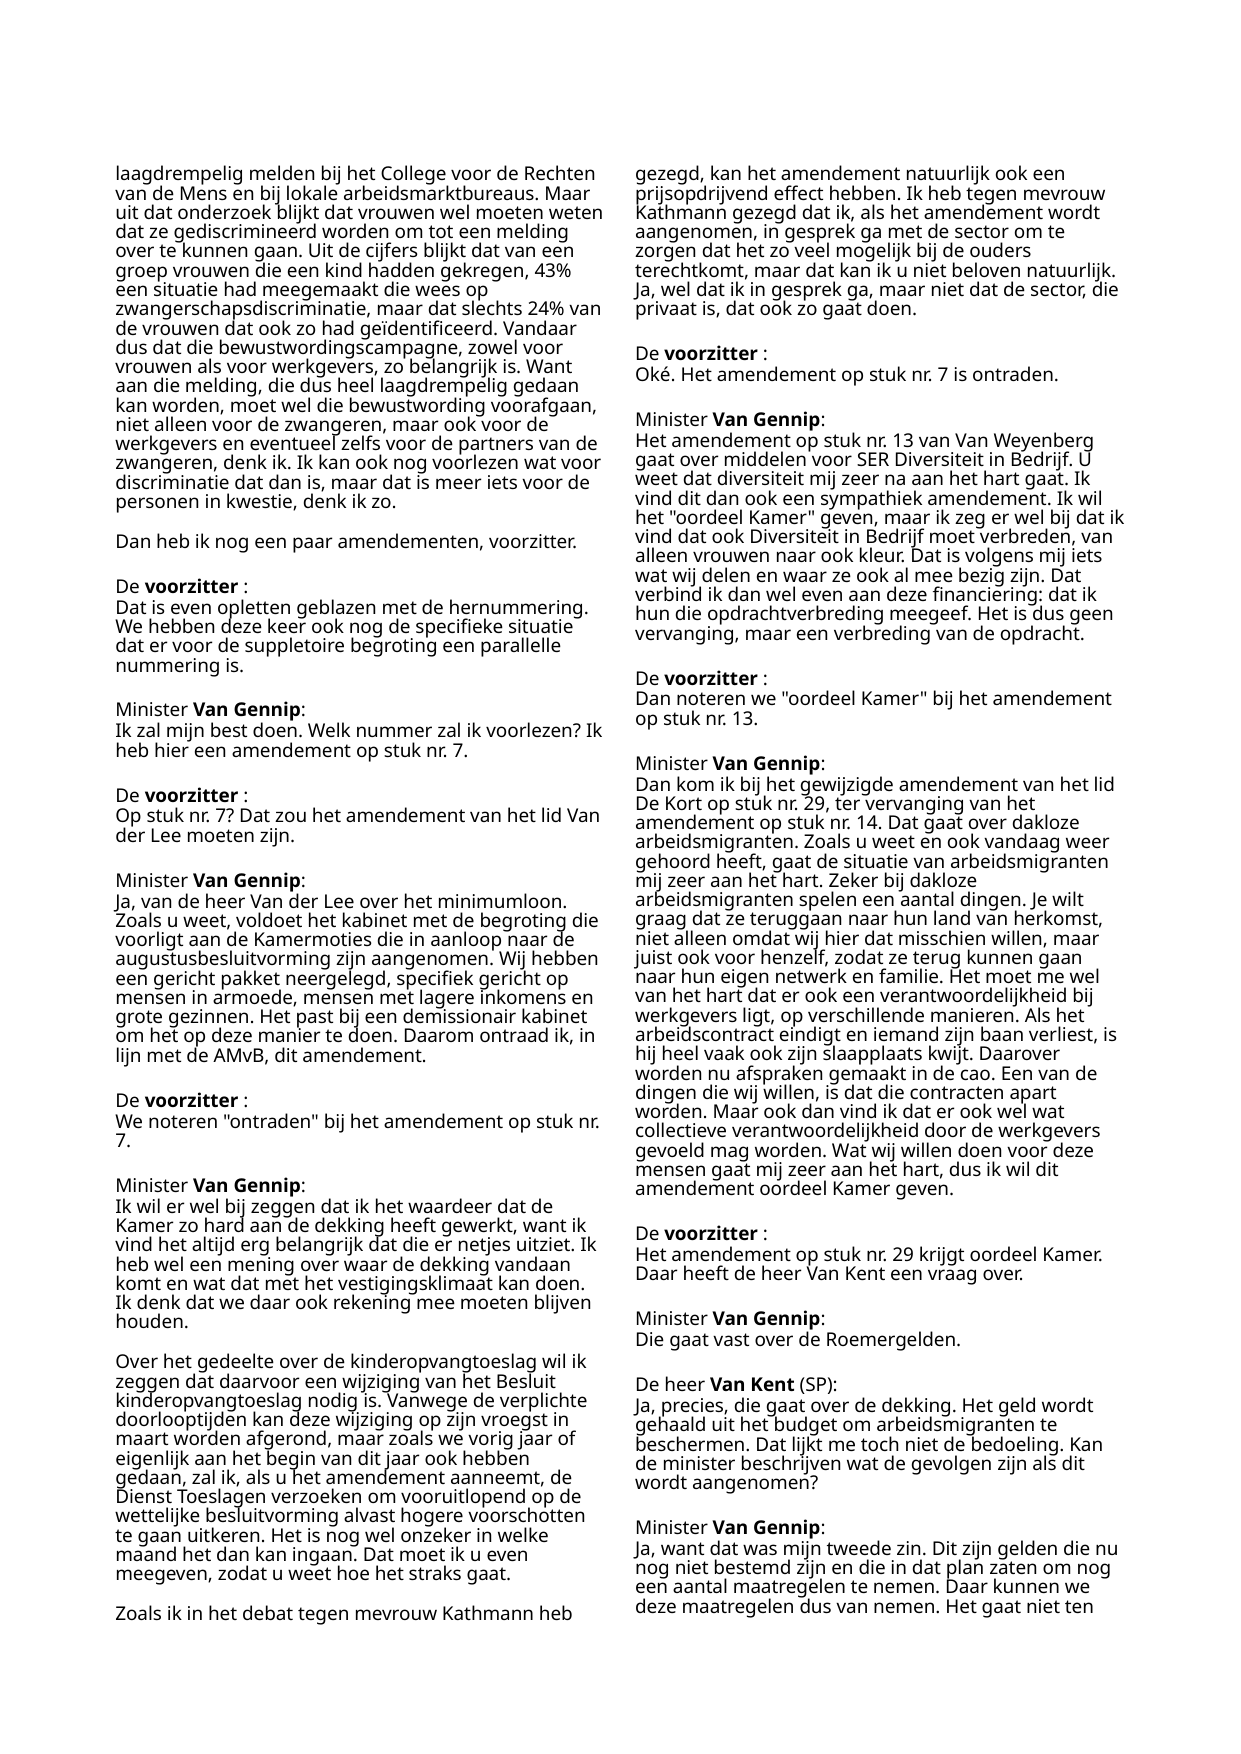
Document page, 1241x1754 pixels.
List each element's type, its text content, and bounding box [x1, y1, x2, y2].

text Dan kom ik bij het gewijzigde amendement van het lid De Kort op stuk nr. 29, ter vervanging van het amendement op stuk nr. 14. Dat gaat over dakloze arbeidsmigranten. Zoals u weet en ook vandaag weer gehoord heeft, gaat de situatie van arbeidsmigranten mij zeer aan het hart. Zeker bij dakloze arbeidsmigranten spelen een aantal dingen. Je wilt graag dat ze teruggaan naar hun land van herkomst, niet alleen omdat wij hier dat misschien willen, maar juist ook voor henzelf, zodat ze terug kunnen gaan naar hun eigen netwerk en familie. Het moet me wel van het hart dat er ook een verantwoordelijkheid bij werkgevers ligt, op verschillende manieren. Als het arbeidscontract eindigt en iemand zijn baan verliest, is hij heel vaak ook zijn slaapplaats kwijt. Daarover worden nu afspraken gemaakt in de cao. Een van de dingen die wij willen, is dat die contracten apart worden. Maar ook dan vind ik dat er ook wel wat collectieve verantwoordelijkheid door de werkgevers gevoeld mag worden. Wat wij willen doen voor deze mensen gaat mij zeer aan het hart, dus ik wil dit amendement oordeel Kamer geven. [635, 776, 1125, 1199]
text Zoals ik in het debat tegen mevrouw Kathmann heb [115, 1605, 605, 1624]
text Ja, precies, die gaat over de dekking. Het geld wordt gehaald uit het budget om arbeidsmigranten te beschermen. Dat lijkt me toch niet de bedoeling. Kan de minister beschrijven wat de gevolgen zijn als dit wordt aangenomen? [635, 1397, 1125, 1493]
text Minister Van Gennip: [115, 697, 605, 722]
text Het amendement op stuk nr. 29 krijgt oordeel Kamer. Daar heeft de heer Van Kent een vraag over. [635, 1246, 1125, 1284]
text Die gaat vast over de Roemergelden. [635, 1331, 1125, 1350]
text De voorzitter : [115, 573, 605, 599]
text Op stuk nr. 7? Dat zou het amendement van het lid Van der Lee moeten zijn. [115, 807, 605, 846]
text Oké. Het amendement op stuk nr. 7 is ontraden. [635, 366, 1125, 385]
text De voorzitter : [635, 340, 1125, 366]
text Minister Van Gennip: [115, 867, 605, 893]
text De heer Van Kent (SP): [635, 1371, 1125, 1397]
text gezegd, kan het amendement natuurlijk ook een prijsopdrijvend effect hebben. Ik heb tegen mevrouw Kathmann gezegd dat ik, als het amendement wordt aangenomen, in gesprek ga met de sector om te zorgen dat het zo veel mogelijk bij de ouders terechtkomt, maar dat kan ik u niet beloven natuurlijk. Ja, wel dat ik in gesprek ga, maar niet dat de sector, die privaat is, dat ook zo gaat doen. [635, 165, 1125, 319]
text De voorzitter : [635, 1220, 1125, 1246]
text Dat is even opletten geblazen met de hernummering. We hebben deze keer ook nog de specifieke situatie dat er voor de suppletoire begroting een parallelle nummering is. [115, 599, 605, 676]
text Ja, van de heer Van der Lee over het minimumloon. Zoals u weet, voldoet het kabinet met de begroting die voorligt aan de Kamermoties die in aanloop naar de augustusbesluitvorming zijn aangenomen. Wij hebben een gericht pakket neergelegd, specifiek gericht op mensen in armoede, mensen met lagere inkomens en grote gezinnen. Het past bij een demissionair kabinet om het op deze manier te doen. Daarom ontraad ik, in lijn met de AMvB, dit amendement. [115, 893, 605, 1066]
text Het amendement op stuk nr. 13 van Van Weyenberg gaat over middelen voor SER Diversiteit in Bedrijf. U weet dat diversiteit mij zeer na aan het hart gaat. Ik vind dit dan ook een sympathiek amendement. Ik wil het "oordeel Kamer" geven, maar ik zeg er wel bij dat ik vind dat ook Diversiteit in Bedrijf moet verbreden, van alleen vrouwen naar ook kleur. Dat is volgens mij iets wat wij delen en waar ze ook al mee bezig zijn. Dat verbind ik dan wel even aan deze financiering: dat ik hun die opdrachtverbreding meegeef. Het is dus geen vervanging, maar een verbreding van de opdracht. [635, 432, 1125, 644]
text Minister Van Gennip: [635, 1305, 1125, 1331]
text De voorzitter : [635, 665, 1125, 690]
text Minister Van Gennip: [635, 406, 1125, 432]
text Ik zal mijn best doen. Welk nummer zal ik voorlezen? Ik heb hier een amendement op stuk nr. 7. [115, 722, 605, 761]
text Ja, want dat was mijn tweede zin. Dit zijn gelden die nu nog niet bestemd zijn en die in dat plan zaten om nog een aantal maatregelen te nemen. Daar kunnen we deze maatregelen dus van nemen. Het gaat niet ten [635, 1540, 1125, 1617]
text Dan heb ik nog een paar amendementen, voorzitter. [115, 533, 605, 552]
text We noteren "ontraden" bij het amendement op stuk nr. 7. [115, 1113, 605, 1151]
text Over het gedeelte over de kinderopvangtoeslag wil ik zeggen dat daarvoor een wijziging van het Besluit kinderopvangtoeslag nodig is. Vanwege de verplichte doorlooptijden kan deze wijziging op zijn vroegst in maart worden afgerond, maar zoals we vorig jaar of eigenlijk aan het begin van dit jaar ook hebben gedaan, zal ik, als u het amendement aanneemt, de Dienst Toeslagen verzoeken om vooruitlopend op de wettelijke besluitvorming alvast hogere voorschotten te gaan uitkeren. Het is nog wel onzeker in welke maand het dan kan ingaan. Dat moet ik u even meegeven, zodat u weet hoe het straks gaat. [115, 1353, 605, 1584]
text De voorzitter : [115, 1087, 605, 1113]
text De voorzitter : [115, 782, 605, 807]
text Dan noteren we "oordeel Kamer" bij het amendement op stuk nr. 13. [635, 690, 1125, 729]
text Minister Van Gennip: [635, 750, 1125, 776]
text Minister Van Gennip: [115, 1172, 605, 1198]
text Minister Van Gennip: [635, 1514, 1125, 1540]
text laagdrempelig melden bij het College voor de Rechten van de Mens en bij lokale arbeidsmarktbureaus. Maar uit dat onderzoek blijkt dat vrouwen wel moeten weten dat ze gediscrimineerd worden om tot een melding over te kunnen gaan. Uit de cijfers blijkt dat van een groep vrouwen die een kind hadden gekregen, 43% een situatie had meegemaakt die wees op zwangerschapsdiscriminatie, maar dat slechts 24% van de vrouwen dat ook zo had geïdentificeerd. Vandaar dus dat die bewustwordingscampagne, zowel voor vrouwen als voor werkgevers, zo belangrijk is. Want aan die melding, die dus heel laagdrempelig gedaan kan worden, moet wel die bewustwording voorafgaan, niet alleen voor de zwangeren, maar ook voor de werkgevers en eventueel zelfs voor de partners van de zwangeren, denk ik. Ik kan ook nog voorlezen wat voor discriminatie dat dan is, maar dat is meer iets voor de personen in kwestie, denk ik zo. [115, 165, 605, 512]
text Ik wil er wel bij zeggen dat ik het waardeer dat de Kamer zo hard aan de dekking heeft gewerkt, want ik vind het altijd erg belangrijk dat die er netjes uitziet. Ik heb wel een mening over waar de dekking vandaan komt en wat dat met het vestigingsklimaat kan doen. Ik denk dat we daar ook rekening mee moeten blijven houden. [115, 1198, 605, 1333]
